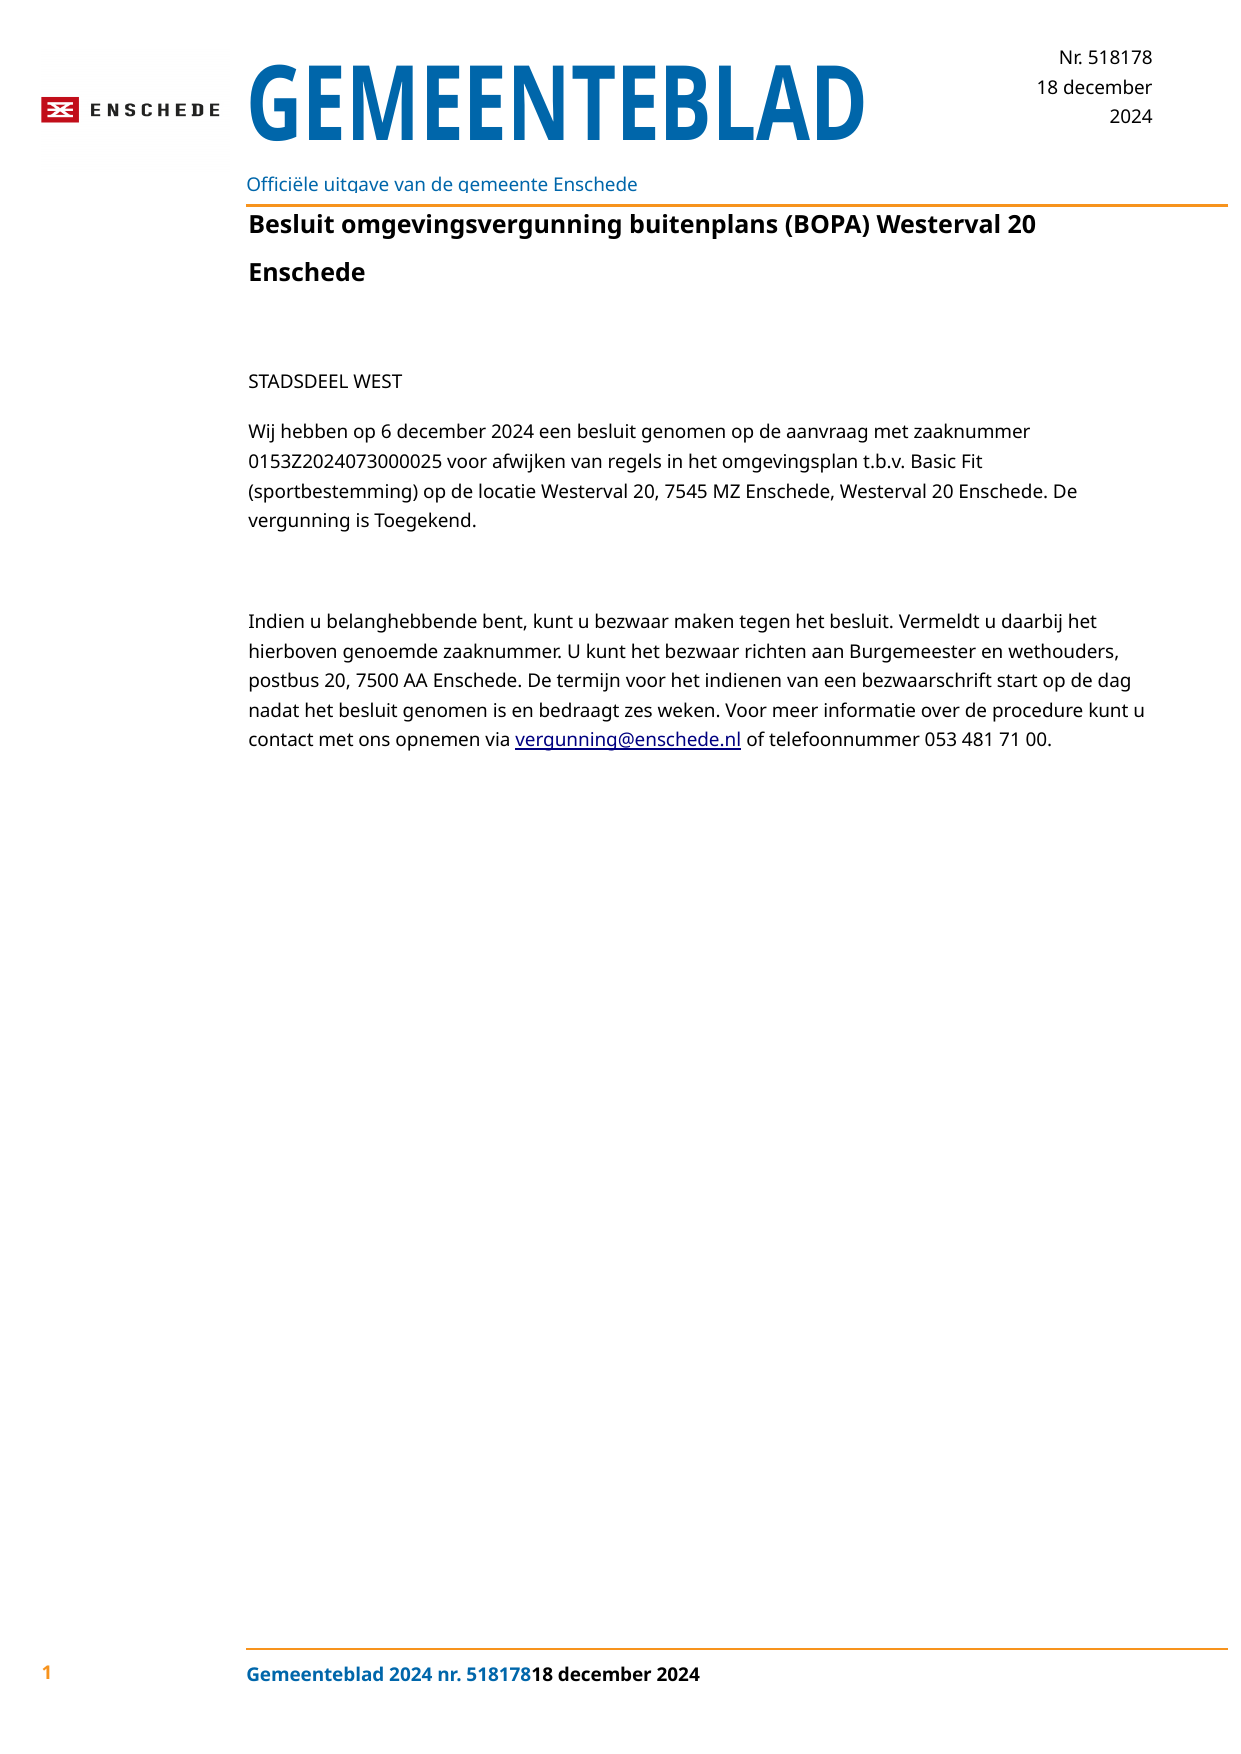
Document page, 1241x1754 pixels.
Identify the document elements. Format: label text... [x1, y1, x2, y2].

text Besluit omgevingsvergunning buitenplans (BOPA) Westerval 20 Enschede [248, 207, 1152, 288]
text Indien u belanghebbende bent, kunt u bezwaar maken tegen het besluit. Vermeldt u daarbij het hierboven genoemde zaaknummer. U kunt het bezwaar richten aan Burgemeester en wethouders, postbus 20, 7500 AA Enschede. De termijn voor het indienen van een bezwaarschrift start op de dag nadat het besluit genomen is en bedraagt zes weken. Voor meer informatie over de procedure kunt u contact met ons opnemen via vergunning@enschede.nl of telefoonnummer 053 481 71 00. [248, 608, 1152, 752]
text STADSDEEL WEST [248, 368, 1152, 394]
picture [41, 47, 231, 172]
text Wij hebben op 6 december 2024 een besluit genomen op de aanvraag met zaaknummer 0153Z2024073000025 voor afwijken van regels in het omgevingsplan t.b.v. Basic Fit (sportbestemming) op de locatie Westerval 20, 7545 MZ Enschede, Westerval 20 Enschede. De vergunning is Toegekend. [248, 419, 1152, 533]
